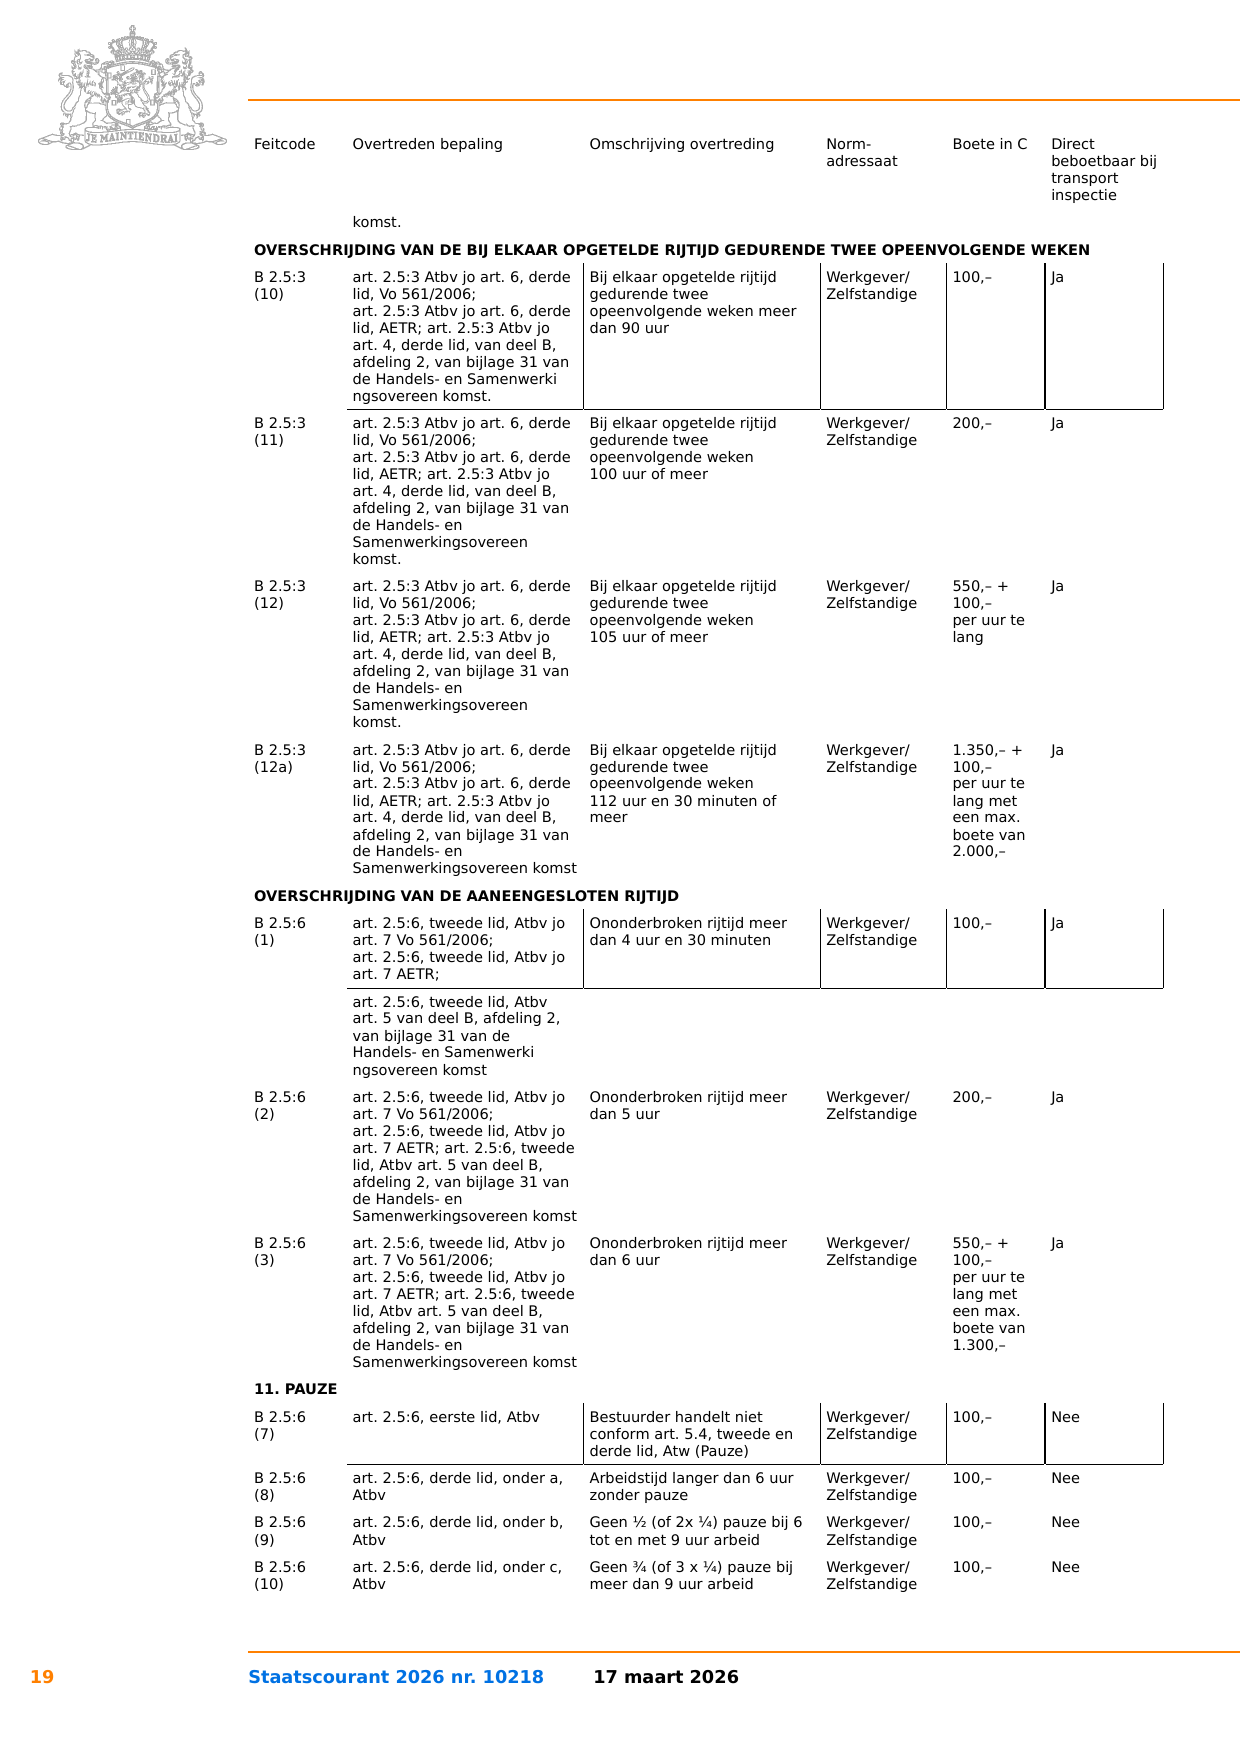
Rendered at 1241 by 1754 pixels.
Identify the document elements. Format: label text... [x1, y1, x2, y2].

table_cell Werkgever/ Zelfstandige [821, 1465, 946, 1509]
table_cell art. 2.5:3 Atbv jo art. 6, derde lid, Vo 561/2006; art. 2.5:3 Atbv jo art. 6, derde lid, AETR; art. 2.5:3 Atbv jo art. 4, derde lid, van deel B, afdeling 2, van bijlage 31 van de Handels- en Samenwerkingsovereen komst. [347, 574, 583, 736]
table_cell B 2.5:6 (1) [249, 910, 346, 988]
table_header Direct beboetbaar bij transport inspectie [1046, 131, 1163, 208]
table_cell [947, 989, 1044, 1083]
table_cell Ja [1046, 1084, 1163, 1229]
table_cell [947, 209, 1044, 236]
table_cell 100,– [947, 1465, 1044, 1509]
table_cell [1046, 209, 1163, 236]
table_cell Bij elkaar opgetelde rijtijd gedurende twee opeenvolgende weken 112 uur en 30 minuten of meer [584, 737, 820, 882]
table_cell Bij elkaar opgetelde rijtijd gedurende twee opeenvolgende weken meer dan 90 uur [584, 264, 820, 409]
table_cell Geen ¾ (of 3 x ¼) pauze bij meer dan 9 uur arbeid [584, 1554, 820, 1597]
table_cell [249, 989, 346, 1083]
table_header Overtreden bepaling [347, 131, 583, 208]
table_cell Werkgever/ Zelfstandige [821, 1230, 946, 1376]
table_cell B 2.5:6 (9) [249, 1510, 346, 1553]
table_cell Werkgever/ Zelfstandige [821, 910, 946, 988]
table_cell art. 2.5:3 Atbv jo art. 6, derde lid, Vo 561/2006; art. 2.5:3 Atbv jo art. 6, derde lid, AETR; art. 2.5:3 Atbv jo art. 4, derde lid, van deel B, afdeling 2, van bijlage 31 van de Handels- en Samenwerkingsovereen komst [347, 737, 583, 882]
table_cell B 2.5:6 (7) [249, 1404, 346, 1464]
table_cell 550,– + 100,– per uur te lang met een max. boete van 1.300,– [947, 1230, 1044, 1376]
table_cell 100,– [947, 264, 1044, 409]
table_cell Nee [1046, 1510, 1163, 1553]
table_cell 100,– [947, 1554, 1044, 1597]
table_cell OVERSCHRIJDING VAN DE AANEENGESLOTEN RIJTIJD [249, 883, 1163, 909]
table_cell OVERSCHRIJDING VAN DE BIJ ELKAAR OPGETELDE RIJTIJD GEDURENDE TWEE OPEENVOLGENDE WEKEN [249, 237, 1163, 263]
table_cell 550,– + 100,– per uur te lang [947, 574, 1044, 736]
table_cell Nee [1046, 1465, 1163, 1509]
table_cell B 2.5:3 (12a) [249, 737, 346, 882]
table_cell 11. PAUZE [249, 1377, 1163, 1403]
table_cell Ja [1046, 910, 1163, 988]
table_cell art. 2.5:6, eerste lid, Atbv [347, 1404, 583, 1464]
table_cell [584, 209, 820, 236]
table_cell Werkgever/ Zelfstandige [821, 737, 946, 882]
table_cell art. 2.5:3 Atbv jo art. 6, derde lid, Vo 561/2006; art. 2.5:3 Atbv jo art. 6, derde lid, AETR; art. 2.5:3 Atbv jo art. 4, derde lid, van deel B, afdeling 2, van bijlage 31 van de Handels- en Samenwerkingsovereen komst. [347, 410, 583, 572]
table_cell B 2.5:6 (10) [249, 1554, 346, 1597]
table_cell Ja [1046, 1230, 1163, 1376]
table_cell Werkgever/ Zelfstandige [821, 1510, 946, 1553]
table_cell [249, 209, 346, 236]
table_cell Bij elkaar opgetelde rijtijd gedurende twee opeenvolgende weken 105 uur of meer [584, 574, 820, 736]
table_cell [584, 989, 820, 1083]
table_header Omschrijving overtreding [584, 131, 820, 208]
table_cell art. 2.5:6, tweede lid, Atbv jo art. 7 Vo 561/2006; art. 2.5:6, tweede lid, Atbv jo art. 7 AETR; art. 2.5:6, tweede lid, Atbv art. 5 van deel B, afdeling 2, van bijlage 31 van de Handels- en Samenwerkingsovereen komst [347, 1084, 583, 1229]
table_cell art. 2.5:6, derde lid, onder c, Atbv [347, 1554, 583, 1597]
table_cell art. 2.5:3 Atbv jo art. 6, derde lid, Vo 561/2006; art. 2.5:3 Atbv jo art. 6, derde lid, AETR; art. 2.5:3 Atbv jo art. 4, derde lid, van deel B, afdeling 2, van bijlage 31 van de Handels- en Samenwerki ngsovereen komst. [347, 264, 583, 409]
table_header Norm-adressaat [821, 131, 946, 208]
table_cell Werkgever/ Zelfstandige [821, 410, 946, 572]
table_cell art. 2.5:6, tweede lid, Atbv jo art. 7 Vo 561/2006; art. 2.5:6, tweede lid, Atbv jo art. 7 AETR; art. 2.5:6, tweede lid, Atbv art. 5 van deel B, afdeling 2, van bijlage 31 van de Handels- en Samenwerkingsovereen komst [347, 1230, 583, 1376]
table_cell Ononderbroken rijtijd meer dan 5 uur [584, 1084, 820, 1229]
table_cell art. 2.5:6, derde lid, onder a, Atbv [347, 1465, 583, 1509]
table_cell art. 2.5:6, tweede lid, Atbv art. 5 van deel B, afdeling 2, van bijlage 31 van de Handels- en Samenwerki ngsovereen komst [347, 989, 583, 1083]
table_header Boete in C [947, 131, 1044, 208]
table_cell B 2.5:3 (10) [249, 264, 346, 409]
table_header Feitcode [249, 131, 346, 208]
table_cell Ononderbroken rijtijd meer dan 6 uur [584, 1230, 820, 1376]
table_cell Ja [1046, 574, 1163, 736]
table_cell Werkgever/ Zelfstandige [821, 574, 946, 736]
table_cell B 2.5:6 (8) [249, 1465, 346, 1509]
table_cell Ja [1046, 737, 1163, 882]
table_cell 1.350,– + 100,– per uur te lang met een max. boete van 2.000,– [947, 737, 1044, 882]
table_cell Nee [1046, 1554, 1163, 1597]
table_cell Nee [1046, 1404, 1163, 1464]
table_cell Werkgever/ Zelfstandige [821, 1084, 946, 1229]
table_cell B 2.5:6 (2) [249, 1084, 346, 1229]
table_cell 200,– [947, 1084, 1044, 1229]
table_cell art. 2.5:6, derde lid, onder b, Atbv [347, 1510, 583, 1553]
table_cell [821, 989, 946, 1083]
table_cell Werkgever/ Zelfstandige [821, 1554, 946, 1597]
table_cell B 2.5:3 (12) [249, 574, 346, 736]
table_cell Ja [1046, 410, 1163, 572]
table_cell 100,– [947, 1404, 1044, 1464]
table_cell [1046, 989, 1163, 1083]
picture [38, 25, 227, 150]
table_cell komst. [347, 209, 583, 236]
table_cell Ja [1046, 264, 1163, 409]
table_cell Arbeidstijd langer dan 6 uur zonder pauze [584, 1465, 820, 1509]
table_cell Bestuurder handelt niet conform art. 5.4, tweede en derde lid, Atw (Pauze) [584, 1404, 820, 1464]
table_cell Werkgever/ Zelfstandige [821, 264, 946, 409]
table_cell Bij elkaar opgetelde rijtijd gedurende twee opeenvolgende weken 100 uur of meer [584, 410, 820, 572]
table_cell 100,– [947, 1510, 1044, 1553]
table_cell art. 2.5:6, tweede lid, Atbv jo art. 7 Vo 561/2006; art. 2.5:6, tweede lid, Atbv jo art. 7 AETR; [347, 910, 583, 988]
table_cell Werkgever/ Zelfstandige [821, 1404, 946, 1464]
table_cell Ononderbroken rijtijd meer dan 4 uur en 30 minuten [584, 910, 820, 988]
table_cell 100,– [947, 910, 1044, 988]
table_cell [821, 209, 946, 236]
table_cell 200,– [947, 410, 1044, 572]
table_cell B 2.5:6 (3) [249, 1230, 346, 1376]
table_cell Geen ½ (of 2x ¼) pauze bij 6 tot en met 9 uur arbeid [584, 1510, 820, 1553]
table_cell B 2.5:3 (11) [249, 410, 346, 572]
